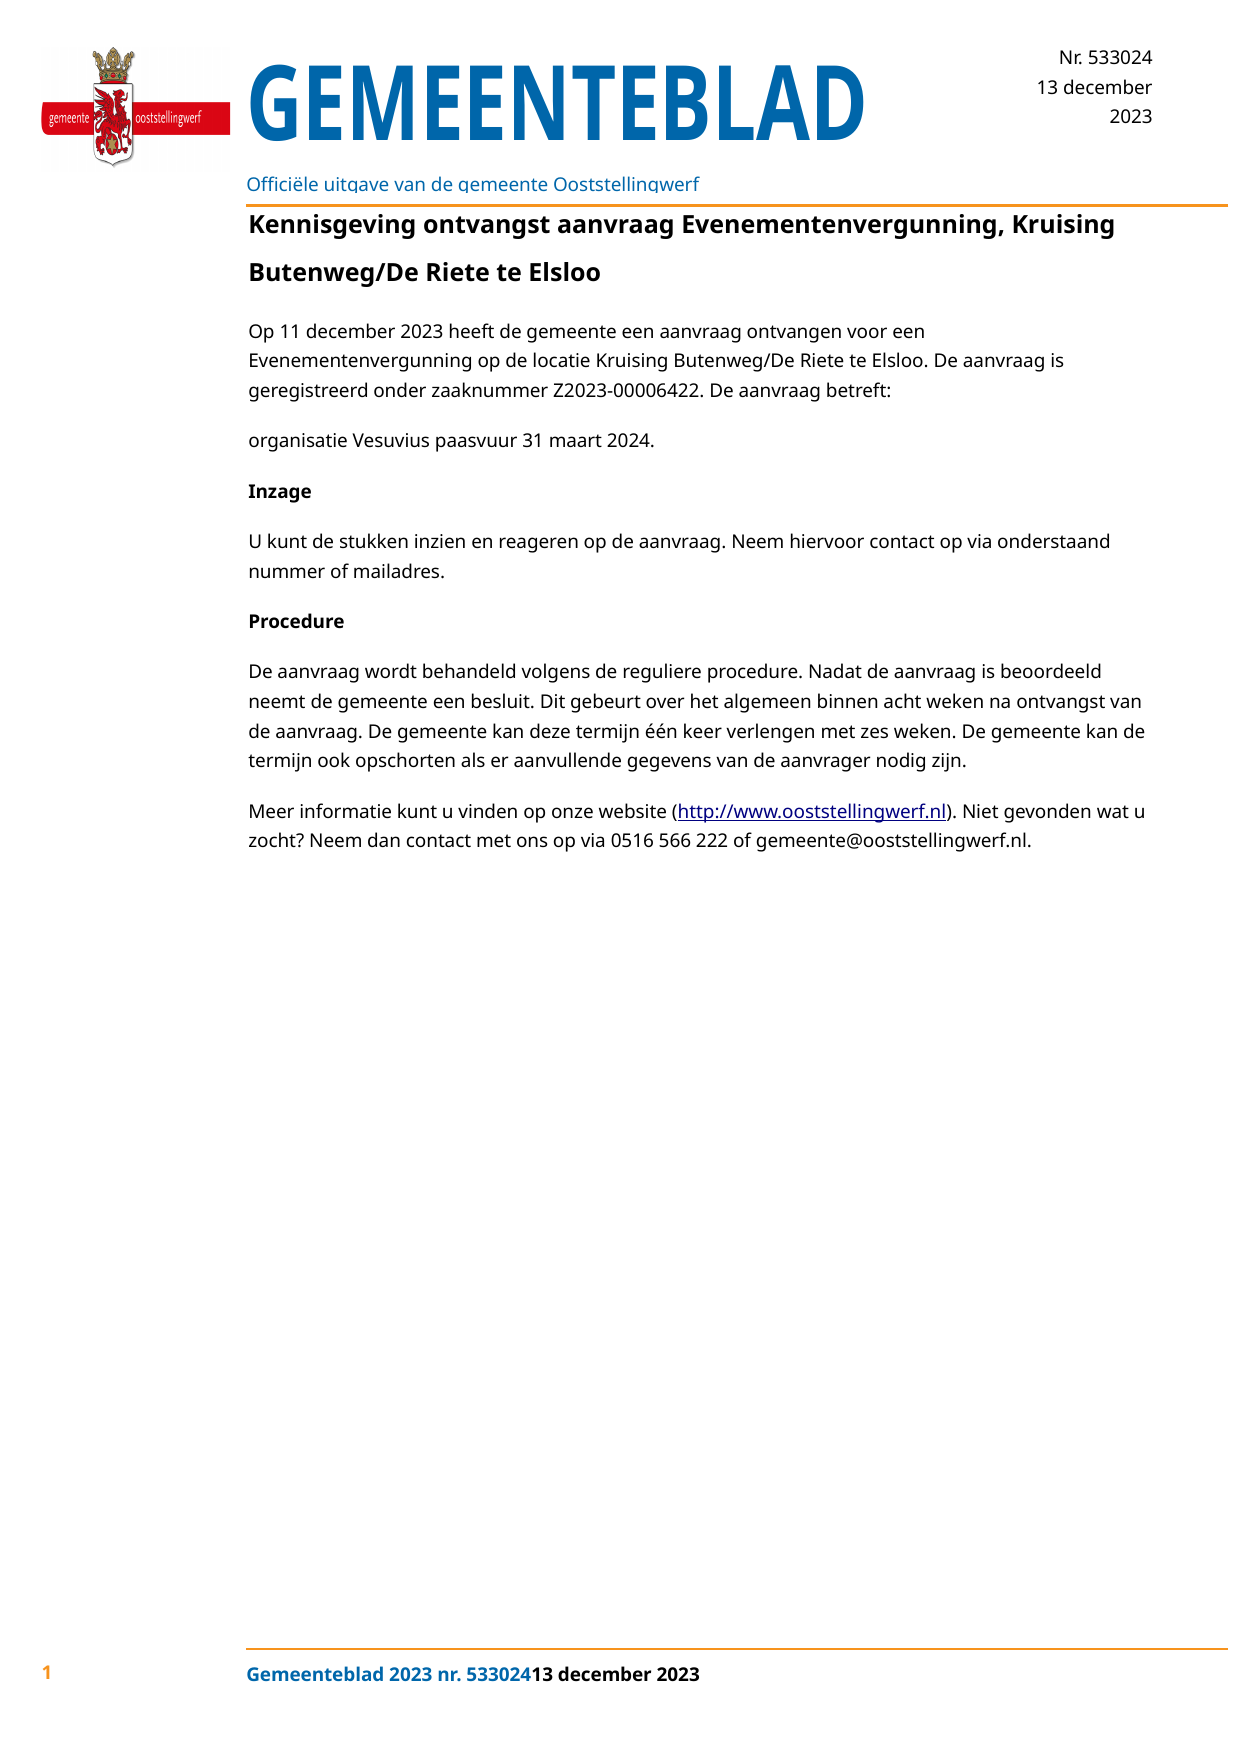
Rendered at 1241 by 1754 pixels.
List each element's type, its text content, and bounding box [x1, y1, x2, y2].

picture [41, 47, 231, 172]
text Op 11 december 2023 heeft de gemeente een aanvraag ontvangen voor een Evenementenvergunning op de locatie Kruising Butenweg/De Riete te Elsloo. De aanvraag is geregistreerd onder zaaknummer Z2023-00006422. De aanvraag betreft: [248, 318, 1152, 403]
text Inzage [248, 478, 1152, 504]
text De aanvraag wordt behandeld volgens de reguliere procedure. Nadat de aanvraag is beoordeeld neemt de gemeente een besluit. Dit gebeurt over het algemeen binnen acht weken na ontvangst van de aanvraag. De gemeente kan deze termijn één keer verlengen met zes weken. De gemeente kan de termijn ook opschorten als er aanvullende gegevens van de aanvrager nodig zijn. [248, 659, 1152, 773]
text organisatie Vesuvius paasvuur 31 maart 2024. [248, 427, 1152, 453]
text Kennisgeving ontvangst aanvraag Evenementenvergunning, Kruising Butenweg/De Riete te Elsloo [248, 207, 1152, 288]
text U kunt de stukken inzien en reageren op de aanvraag. Neem hiervoor contact op via onderstaand nummer of mailadres. [248, 528, 1152, 584]
text Meer informatie kunt u vinden op onze website (http://www.ooststellingwerf.nl). Niet gevonden wat u zocht? Neem dan contact met ons op via 0516 566 222 of gemeente@ooststellingwerf.nl. [248, 798, 1152, 853]
text Procedure [248, 608, 1152, 634]
